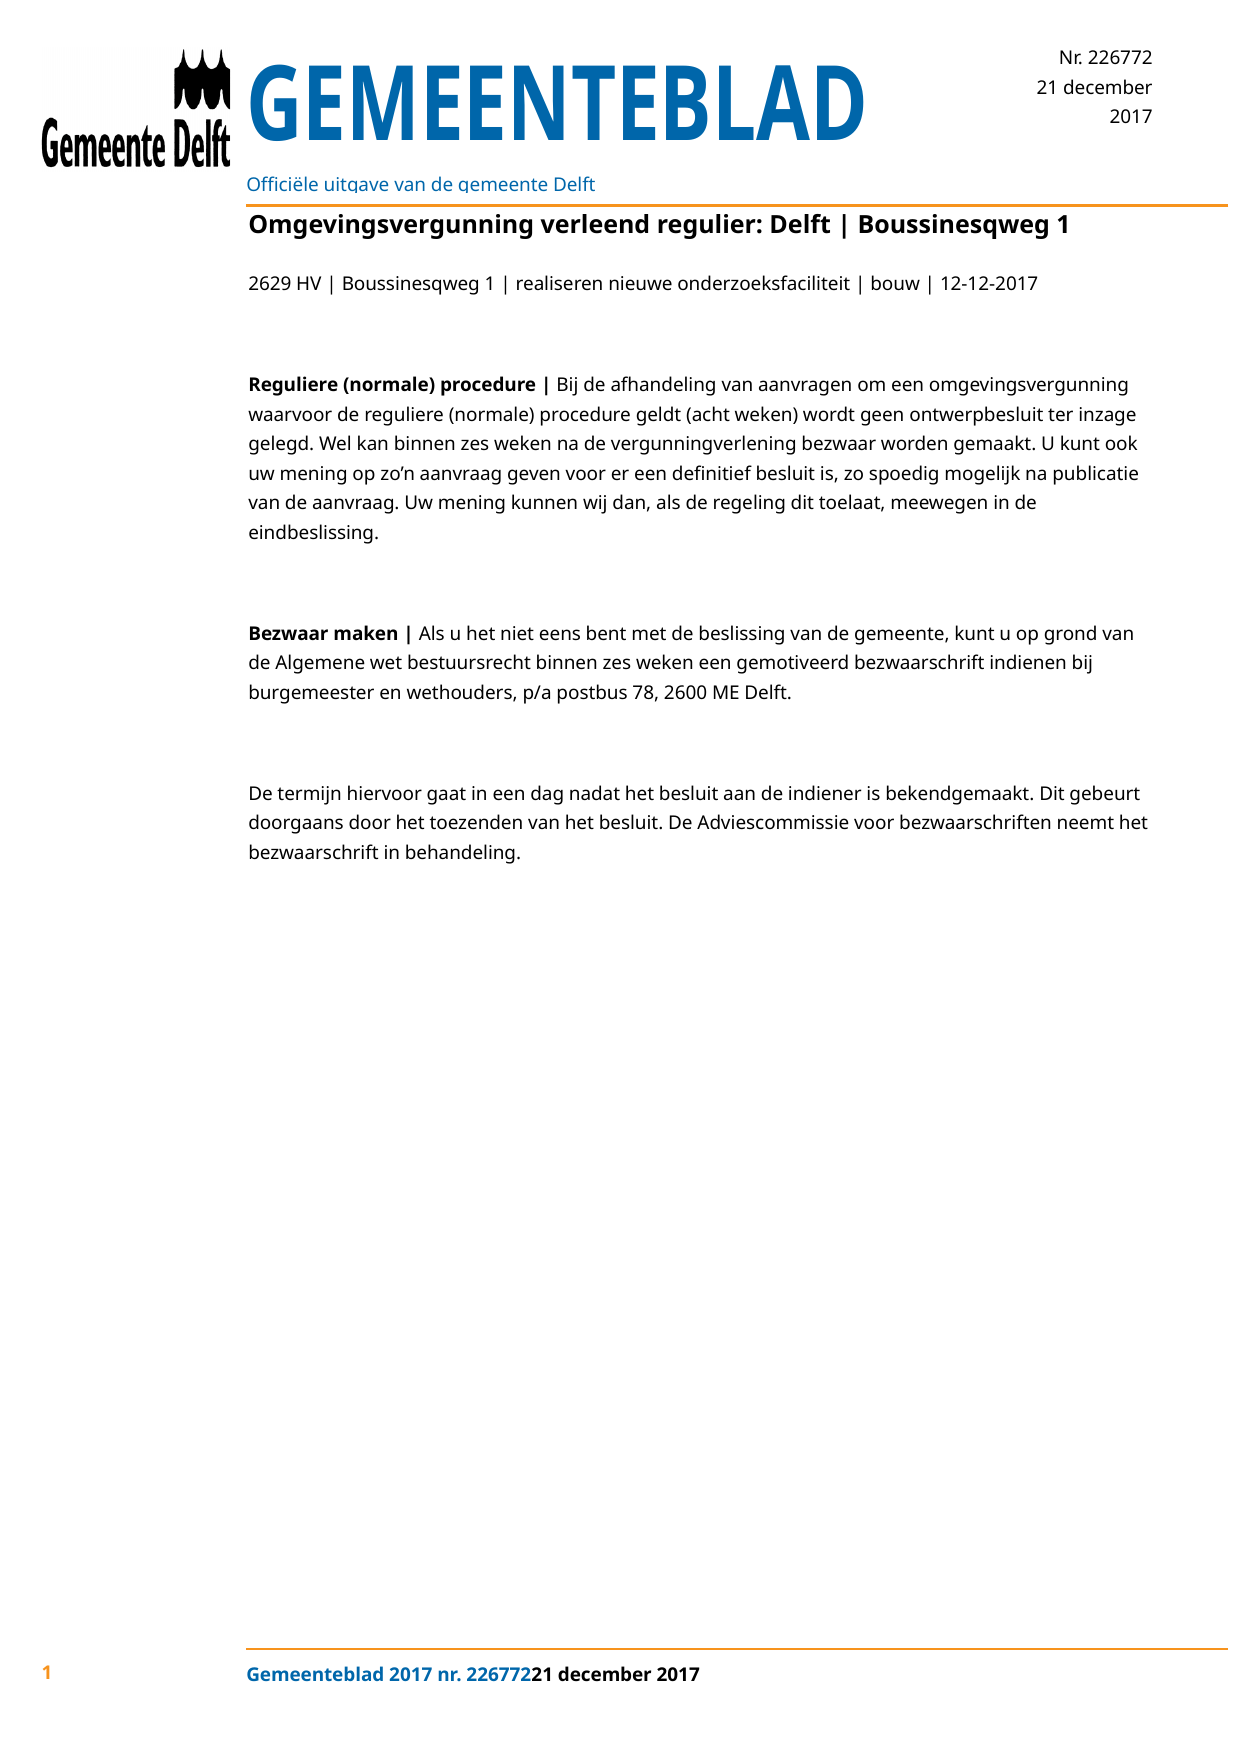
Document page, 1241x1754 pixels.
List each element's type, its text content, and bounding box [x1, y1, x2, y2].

text Omgevingsvergunning verleend regulier: Delft | Boussinesqweg 1 [248, 207, 1152, 241]
text Reguliere (normale) procedure | Bij de afhandeling van aanvragen om een omgevingsvergunning waarvoor de reguliere (normale) procedure geldt (acht weken) wordt geen ontwerpbesluit ter inzage gelegd. Wel kan binnen zes weken na de vergunningverlening bezwaar worden gemaakt. U kunt ook uw mening op zo’n aanvraag geven voor er een definitief besluit is, zo spoedig mogelijk na publicatie van de aanvraag. Uw mening kunnen wij dan, als de regeling dit toelaat, meewegen in de eindbeslissing. [248, 371, 1152, 545]
picture [41, 47, 231, 172]
text De termijn hiervoor gaat in een dag nadat het besluit aan de indiener is bekendgemaakt. Dit gebeurt doorgaans door het toezenden van het besluit. De Adviescommissie voor bezwaarschriften neemt het bezwaarschrift in behandeling. [248, 780, 1152, 865]
text 2629 HV | Boussinesqweg 1 | realiseren nieuwe onderzoeksfaciliteit | bouw | 12-12-2017 [248, 270, 1152, 296]
text Bezwaar maken | Als u het niet eens bent met de beslissing van de gemeente, kunt u op grond van de Algemene wet bestuursrecht binnen zes weken een gemotiveerd bezwaarschrift indienen bij burgemeester en wethouders, p/a postbus 78, 2600 ME Delft. [248, 620, 1152, 705]
